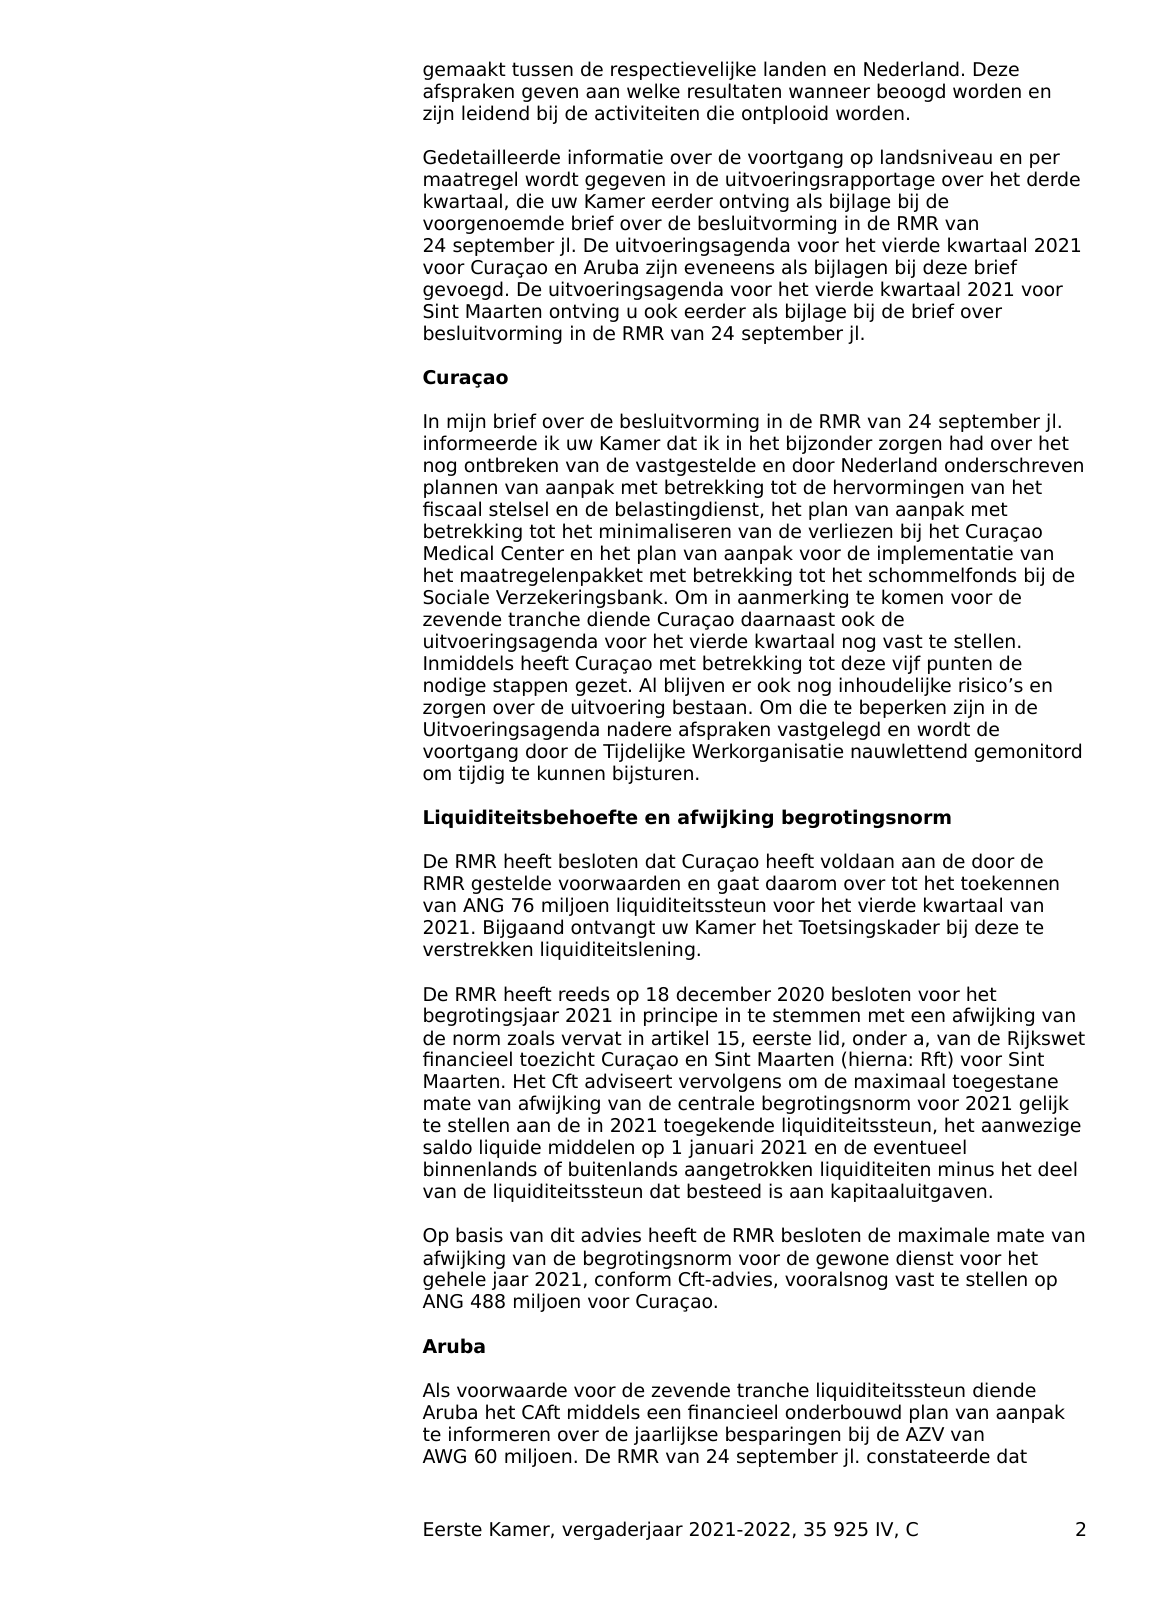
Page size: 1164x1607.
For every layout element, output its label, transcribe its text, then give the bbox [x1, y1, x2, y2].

subtitle Liquiditeitsbehoefte en afwijking begrotingsnorm [422, 807, 1087, 829]
text De RMR heeft besloten dat Curaçao heeft voldaan aan de door de RMR gestelde voorwaarden en gaat daarom over tot het toekennen van ANG 76 miljoen liquiditeitssteun voor het vierde kwartaal van 2021. Bijgaand ontvangt uw Kamer het Toetsingskader bij deze te verstrekken liquiditeitslening. [422, 851, 1087, 961]
text De RMR heeft reeds op 18 december 2020 besloten voor het begrotingsjaar 2021 in principe in te stemmen met een afwijking van de norm zoals vervat in artikel 15, eerste lid, onder a, van de Rijkswet financieel toezicht Curaçao en Sint Maarten (hierna: Rft) voor Sint Maarten. Het Cft adviseert vervolgens om de maximaal toegestane mate van afwijking van de centrale begrotingsnorm voor 2021 gelijk te stellen aan de in 2021 toegekende liquiditeitssteun, het aanwezige saldo liquide middelen op 1 januari 2021 en de eventueel binnenlands of buitenlands aangetrokken liquiditeiten minus het deel van de liquiditeitssteun dat besteed is aan kapitaaluitgaven. [422, 983, 1087, 1203]
subtitle Aruba [422, 1336, 1087, 1357]
text Op basis van dit advies heeft de RMR besloten de maximale mate van afwijking van de begrotingsnorm voor de gewone dienst voor het gehele jaar 2021, conform Cft-advies, vooralsnog vast te stellen op ANG 488 miljoen voor Curaçao. [422, 1225, 1087, 1313]
text Inmiddels heeft Curaçao met betrekking tot deze vijf punten de nodige stappen gezet. Al blijven er ook nog inhoudelijke risico’s en zorgen over de uitvoering bestaan. Om die te beperken zijn in de Uitvoeringsagenda nadere afspraken vastgelegd en wordt de voortgang door de Tijdelijke Werkorganisatie nauwlettend gemonitord om tijdig te kunnen bijsturen. [422, 653, 1087, 785]
text In mijn brief over de besluitvorming in de RMR van 24 september jl. informeerde ik uw Kamer dat ik in het bijzonder zorgen had over het nog ontbreken van de vastgestelde en door Nederland onderschreven plannen van aanpak met betrekking tot de hervormingen van het fiscaal stelsel en de belastingdienst, het plan van aanpak met betrekking tot het minimaliseren van de verliezen bij het Curaçao Medical Center en het plan van aanpak voor de implementatie van het maatregelenpakket met betrekking tot het schommelfonds bij de Sociale Verzekeringsbank. Om in aanmerking te komen voor de zevende tranche diende Curaçao daarnaast ook de uitvoeringsagenda voor het vierde kwartaal nog vast te stellen. [422, 411, 1087, 653]
text gemaakt tussen de respectievelijke landen en Nederland. Deze afspraken geven aan welke resultaten wanneer beoogd worden en zijn leidend bij de activiteiten die ontplooid worden. [422, 59, 1087, 125]
subtitle Curaçao [422, 367, 1087, 389]
text Gedetailleerde informatie over de voortgang op landsniveau en per maatregel wordt gegeven in de uitvoeringsrapportage over het derde kwartaal, die uw Kamer eerder ontving als bijlage bij de voorgenoemde brief over de besluitvorming in de RMR van 24 september jl. De uitvoeringsagenda voor het vierde kwartaal 2021 voor Curaçao en Aruba zijn eveneens als bijlagen bij deze brief gevoegd. De uitvoeringsagenda voor het vierde kwartaal 2021 voor Sint Maarten ontving u ook eerder als bijlage bij de brief over besluitvorming in de RMR van 24 september jl. [422, 147, 1087, 345]
text Als voorwaarde voor de zevende tranche liquiditeitssteun diende Aruba het CAft middels een financieel onderbouwd plan van aanpak te informeren over de jaarlijkse besparingen bij de AZV van AWG 60 miljoen. De RMR van 24 september jl. constateerde dat [422, 1380, 1087, 1468]
